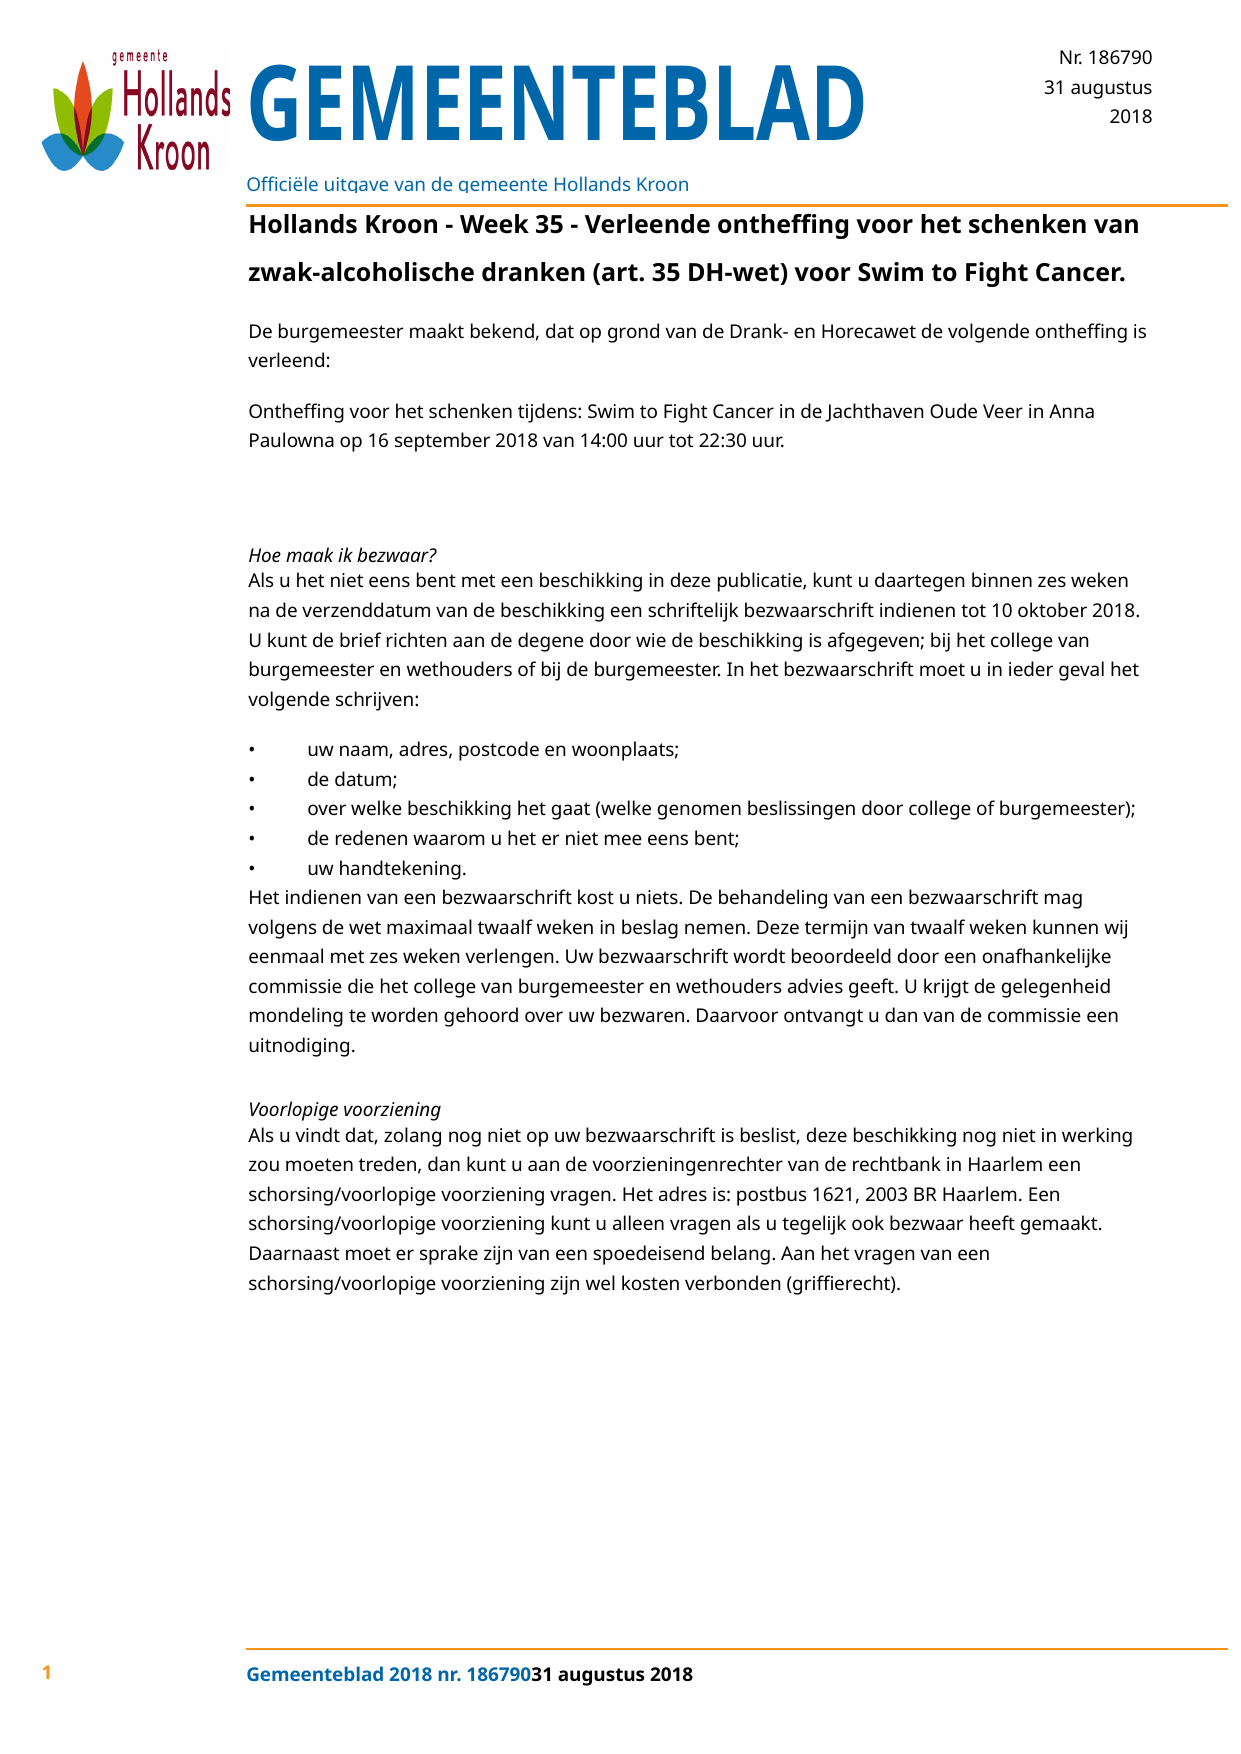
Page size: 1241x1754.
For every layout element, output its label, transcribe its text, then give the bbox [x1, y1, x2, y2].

text De burgemeester maakt bekend, dat op grond van de Drank- en Horecawet de volgende ontheffing is verleend: [248, 318, 1152, 373]
list de datum; [248, 766, 1152, 792]
list over welke beschikking het gaat (welke genomen beslissingen door college of burgemeester); [248, 796, 1152, 821]
text Hoe maak ik bezwaar? [248, 542, 1152, 568]
text Hollands Kroon - Week 35 - Verleende ontheffing voor het schenken van zwak-alcoholische dranken (art. 35 DH-wet) voor Swim to Fight Cancer. [248, 207, 1152, 288]
text Als u vindt dat, zolang nog niet op uw bezwaarschrift is beslist, deze beschikking nog niet in werking zou moeten treden, dan kunt u aan de voorzieningenrechter van de rechtbank in Haarlem een schorsing/voorlopige voorziening vragen. Het adres is: postbus 1621, 2003 BR Haarlem. Een schorsing/voorlopige voorziening kunt u alleen vragen als u tegelijk ook bezwaar heeft gemaakt. Daarnaast moet er sprake zijn van een spoedeisend belang. Aan het vragen van een schorsing/voorlopige voorziening zijn wel kosten verbonden (griffierecht). [248, 1122, 1152, 1296]
list uw handtekening. [248, 855, 1152, 880]
text Het indienen van een bezwaarschrift kost u niets. De behandeling van een bezwaarschrift mag volgens de wet maximaal twaalf weken in beslag nemen. Deze termijn van twaalf weken kunnen wij eenmaal met zes weken verlengen. Uw bezwaarschrift wordt beoordeeld door een onafhankelijke commissie die het college van burgemeester en wethouders advies geeft. U krijgt de gelegenheid mondeling te worden gehoord over uw bezwaren. Daarvoor ontvangt u dan van de commissie een uitnodiging. [248, 884, 1152, 1058]
text Voorlopige voorziening [248, 1096, 1152, 1122]
list uw naam, adres, postcode en woonplaats; [248, 736, 1152, 762]
text Ontheffing voor het schenken tijdens: Swim to Fight Cancer in de Jachthaven Oude Veer in Anna Paulowna op 16 september 2018 van 14:00 uur tot 22:30 uur. [248, 398, 1152, 453]
list de redenen waarom u het er niet mee eens bent; [248, 825, 1152, 851]
text Als u het niet eens bent met een beschikking in deze publicatie, kunt u daartegen binnen zes weken na de verzenddatum van de beschikking een schriftelijk bezwaarschrift indienen tot 10 oktober 2018. U kunt de brief richten aan de degene door wie de beschikking is afgegeven; bij het college van burgemeester en wethouders of bij de burgemeester. In het bezwaarschrift moet u in ieder geval het volgende schrijven: [248, 568, 1152, 712]
picture [41, 47, 231, 172]
